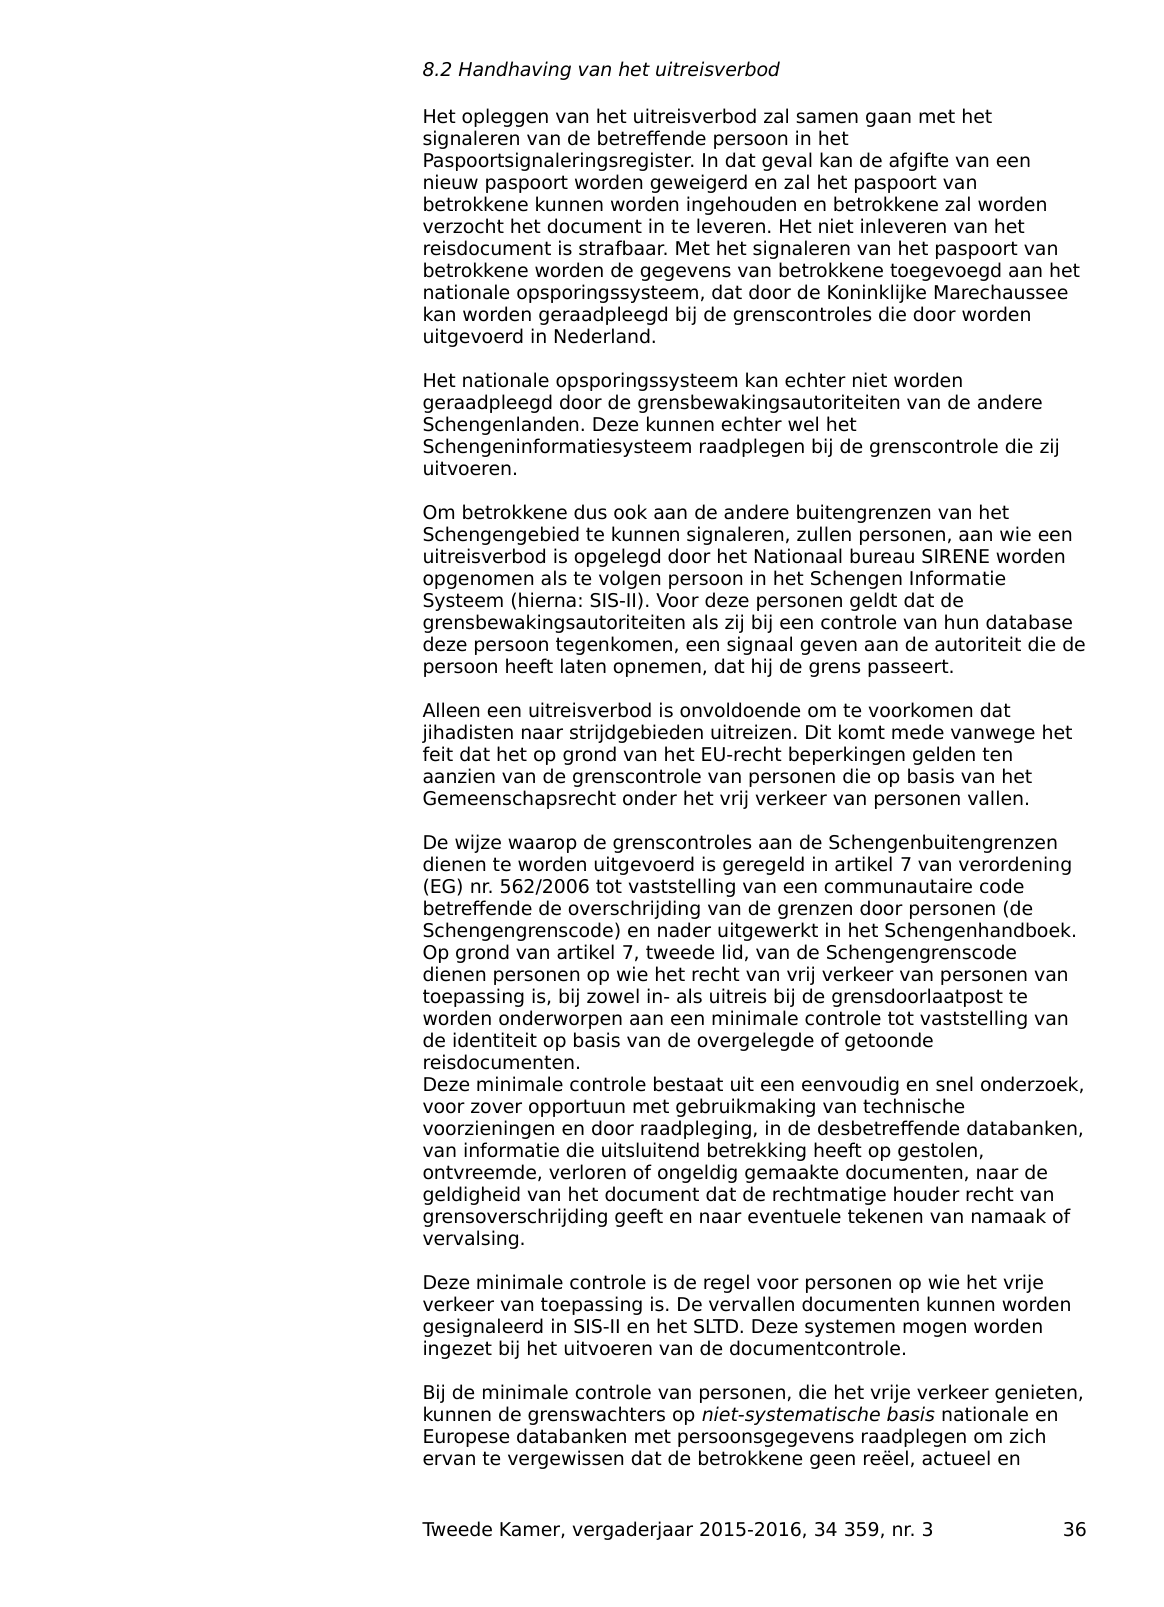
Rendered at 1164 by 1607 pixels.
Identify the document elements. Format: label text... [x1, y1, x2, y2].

text Het opleggen van het uitreisverbod zal samen gaan met het signaleren van de betreffende persoon in het Paspoortsignaleringsregister. In dat geval kan de afgifte van een nieuw paspoort worden geweigerd en zal het paspoort van betrokkene kunnen worden ingehouden en betrokkene zal worden verzocht het document in te leveren. Het niet inleveren van het reisdocument is strafbaar. Met het signaleren van het paspoort van betrokkene worden de gegevens van betrokkene toegevoegd aan het nationale opsporingssysteem, dat door de Koninklijke Marechaussee kan worden geraadpleegd bij de grenscontroles die door worden uitgevoerd in Nederland. [422, 106, 1087, 348]
text Het nationale opsporingssysteem kan echter niet worden geraadpleegd door de grensbewakingsautoriteiten van de andere Schengenlanden. Deze kunnen echter wel het Schengeninformatiesysteem raadplegen bij de grenscontrole die zij uitvoeren. [422, 370, 1087, 480]
text Op grond van artikel 7, tweede lid, van de Schengengrenscode dienen personen op wie het recht van vrij verkeer van personen van toepassing is, bij zowel in- als uitreis bij de grensdoorlaatpost te worden onderworpen aan een minimale controle tot vaststelling van de identiteit op basis van de overgelegde of getoonde reisdocumenten. [422, 942, 1087, 1074]
text Om betrokkene dus ook aan de andere buitengrenzen van het Schengengebied te kunnen signaleren, zullen personen, aan wie een uitreisverbod is opgelegd door het Nationaal bureau SIRENE worden opgenomen als te volgen persoon in het Schengen Informatie Systeem (hierna: SIS-II). Voor deze personen geldt dat de grensbewakingsautoriteiten als zij bij een controle van hun database deze persoon tegenkomen, een signaal geven aan de autoriteit die de persoon heeft laten opnemen, dat hij de grens passeert. [422, 502, 1087, 678]
text Alleen een uitreisverbod is onvoldoende om te voorkomen dat jihadisten naar strijdgebieden uitreizen. Dit komt mede vanwege het feit dat het op grond van het EU-recht beperkingen gelden ten aanzien van de grenscontrole van personen die op basis van het Gemeenschapsrecht onder het vrij verkeer van personen vallen. [422, 700, 1087, 810]
text Bij de minimale controle van personen, die het vrije verkeer genieten, kunnen de grenswachters op niet-systematische basis nationale en Europese databanken met persoonsgegevens raadplegen om zich ervan te vergewissen dat de betrokkene geen reëel, actueel en [422, 1382, 1087, 1470]
text Deze minimale controle bestaat uit een eenvoudig en snel onderzoek, voor zover opportuun met gebruikmaking van technische voorzieningen en door raadpleging, in de desbetreffende databanken, van informatie die uitsluitend betrekking heeft op gestolen, ontvreemde, verloren of ongeldig gemaakte documenten, naar de geldigheid van het document dat de rechtmatige houder recht van grensoverschrijding geeft en naar eventuele tekenen van namaak of vervalsing. [422, 1074, 1087, 1250]
subtitle 8.2 Handhaving van het uitreisverbod [422, 59, 1087, 81]
text De wijze waarop de grenscontroles aan de Schengenbuitengrenzen dienen te worden uitgevoerd is geregeld in artikel 7 van verordening (EG) nr. 562/2006 tot vaststelling van een communautaire code betreffende de overschrijding van de grenzen door personen (de Schengengrenscode) en nader uitgewerkt in het Schengenhandboek. [422, 832, 1087, 942]
text Deze minimale controle is de regel voor personen op wie het vrije verkeer van toepassing is. De vervallen documenten kunnen worden gesignaleerd in SIS-II en het SLTD. Deze systemen mogen worden ingezet bij het uitvoeren van de documentcontrole. [422, 1272, 1087, 1360]
